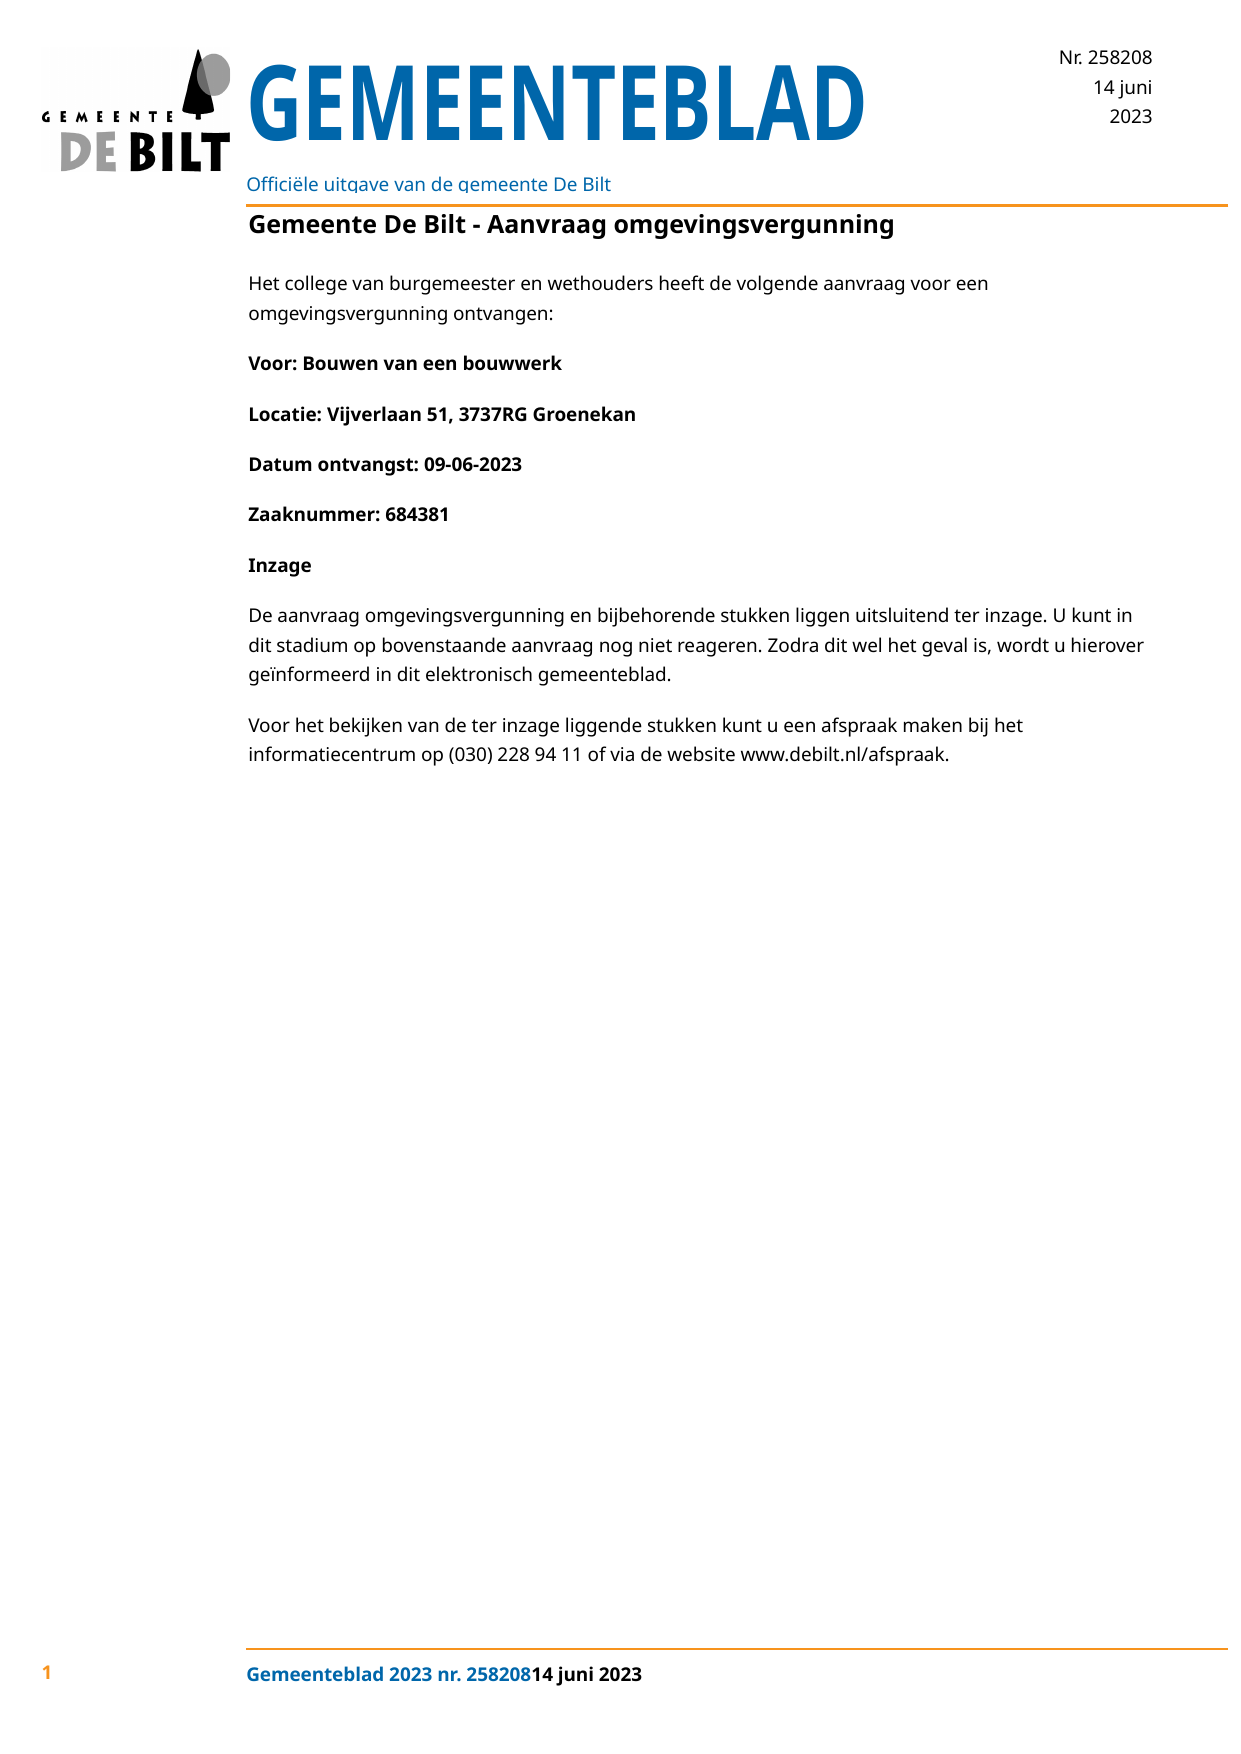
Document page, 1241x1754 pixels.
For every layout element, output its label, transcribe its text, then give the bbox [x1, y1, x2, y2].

text Zaaknummer: 684381 [248, 502, 1152, 527]
text Inzage [248, 552, 1152, 578]
text Het college van burgemeester en wethouders heeft de volgende aanvraag voor een omgevingsvergunning ontvangen: [248, 270, 1152, 326]
text Locatie: Vijverlaan 51, 3737RG Groenekan [248, 401, 1152, 426]
text De aanvraag omgevingsvergunning en bijbehorende stukken liggen uitsluitend ter inzage. U kunt in dit stadium op bovenstaande aanvraag nog niet reageren. Zodra dit wel het geval is, wordt u hierover geïnformeerd in dit elektronisch gemeenteblad. [248, 602, 1152, 687]
text Voor: Bouwen van een bouwwerk [248, 350, 1152, 376]
text Gemeente De Bilt - Aanvraag omgevingsvergunning [248, 207, 1152, 241]
picture [41, 47, 231, 172]
text Datum ontvangst: 09-06-2023 [248, 451, 1152, 477]
text Voor het bekijken van de ter inzage liggende stukken kunt u een afspraak maken bij het informatiecentrum op (030) 228 94 11 of via de website www.debilt.nl/afspraak. [248, 712, 1152, 767]
